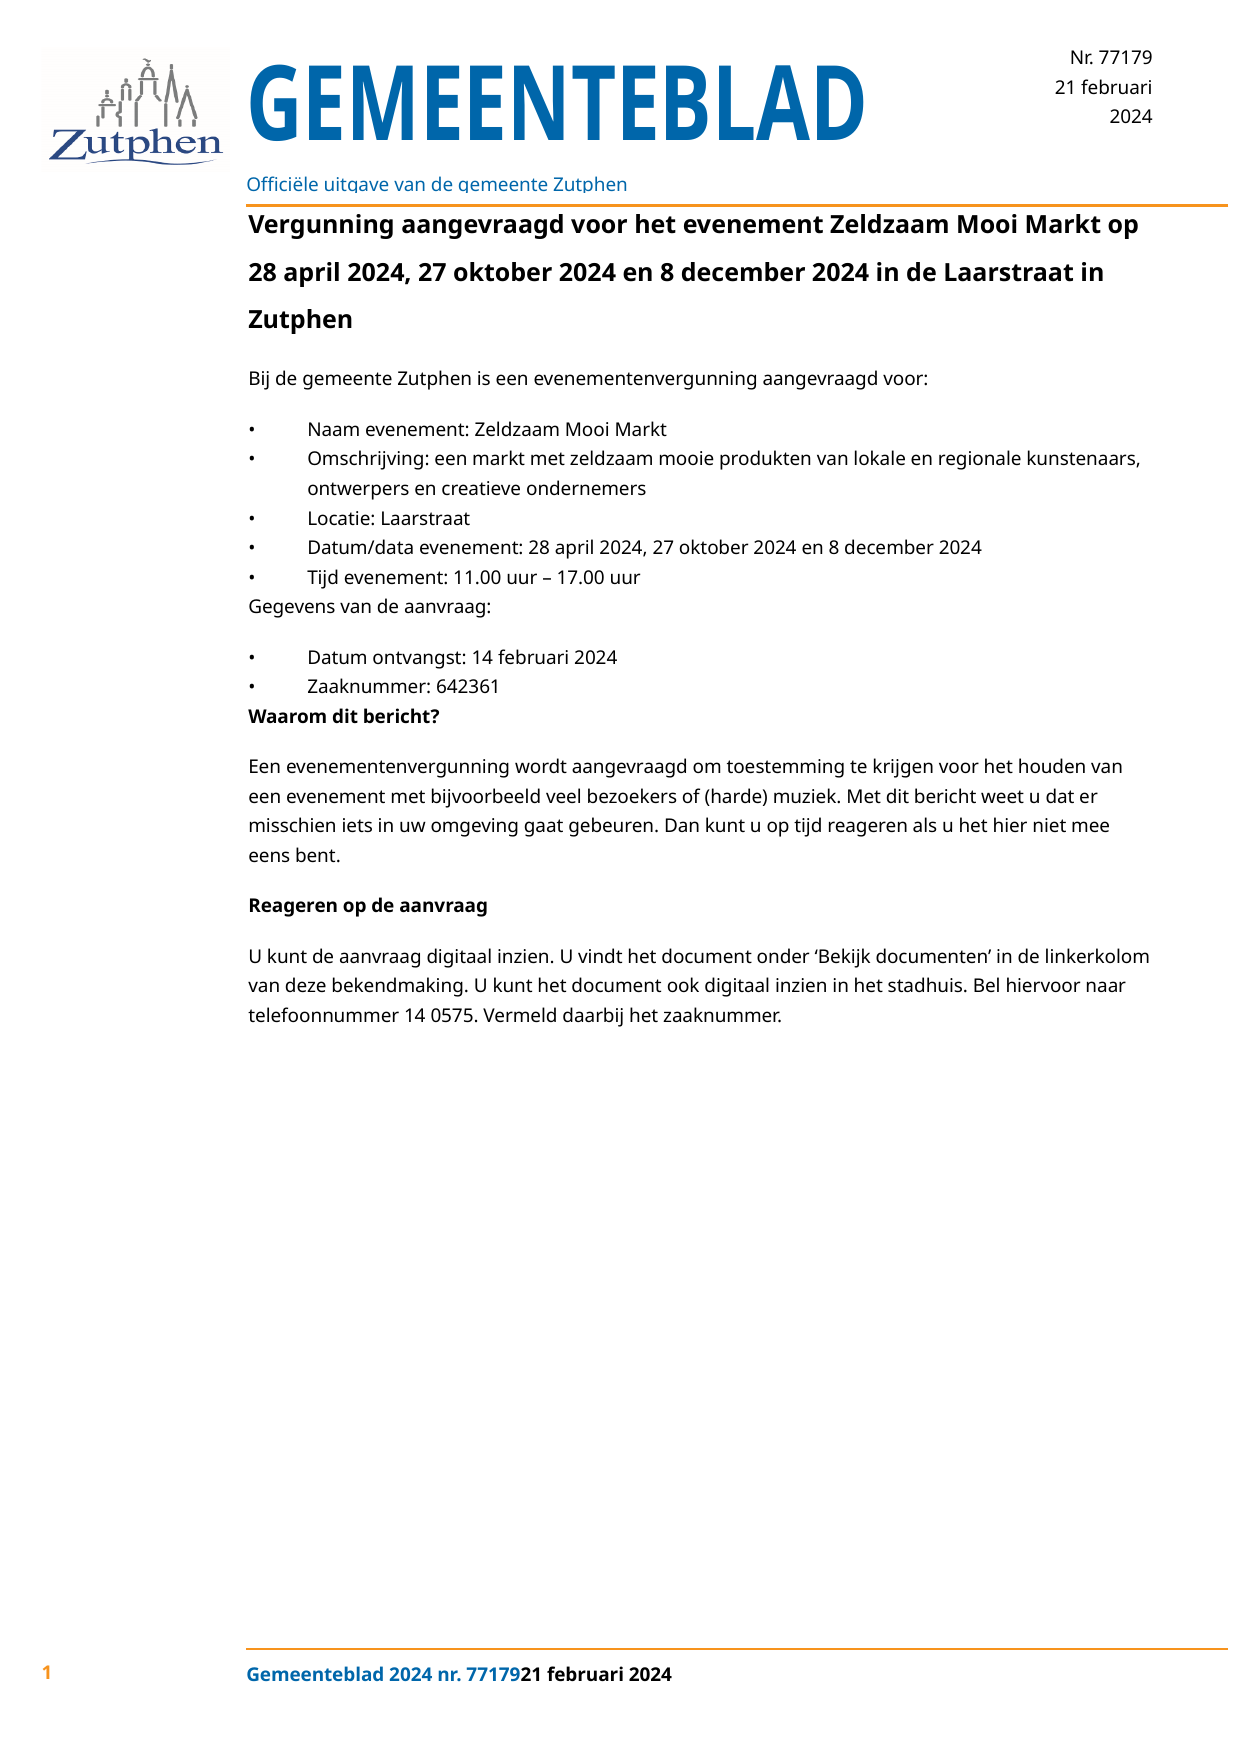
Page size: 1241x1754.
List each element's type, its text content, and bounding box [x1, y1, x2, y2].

text U kunt de aanvraag digitaal inzien. U vindt het document onder ‘Bekijk documenten’ in de linkerkolom van deze bekendmaking. U kunt het document ook digitaal inzien in het stadhuis. Bel hiervoor naar telefoonnummer 14 0575. Vermeld daarbij het zaaknummer. [248, 943, 1152, 1028]
list Tijd evenement: 11.00 uur – 17.00 uur [248, 564, 1152, 589]
text Bij de gemeente Zutphen is een evenementenvergunning aangevraagd voor: [248, 366, 1152, 391]
list Datum/data evenement: 28 april 2024, 27 oktober 2024 en 8 december 2024 [248, 534, 1152, 560]
text Een evenementenvergunning wordt aangevraagd om toestemming te krijgen voor het houden van een evenement met bijvoorbeeld veel bezoekers of (harde) muziek. Met dit bericht weet u dat er misschien iets in uw omgeving gaat gebeuren. Dan kunt u op tijd reageren als u het hier niet mee eens bent. [248, 753, 1152, 868]
list Omschrijving: een markt met zeldzaam mooie produkten van lokale en regionale kunstenaars, ontwerpers en creatieve ondernemers [248, 446, 1152, 501]
text Reageren op de aanvraag [248, 893, 1152, 918]
text Waarom dit bericht? [248, 703, 1152, 729]
list Datum ontvangst: 14 februari 2024 [248, 644, 1152, 669]
picture [41, 47, 231, 172]
text Gegevens van de aanvraag: [248, 593, 1152, 619]
list Locatie: Laarstraat [248, 505, 1152, 530]
list Zaaknummer: 642361 [248, 673, 1152, 699]
list Naam evenement: Zeldzaam Mooi Markt [248, 416, 1152, 442]
text Vergunning aangevraagd voor het evenement Zeldzaam Mooi Markt op 28 april 2024, 27 oktober 2024 en 8 december 2024 in de Laarstraat in Zutphen [248, 207, 1152, 336]
